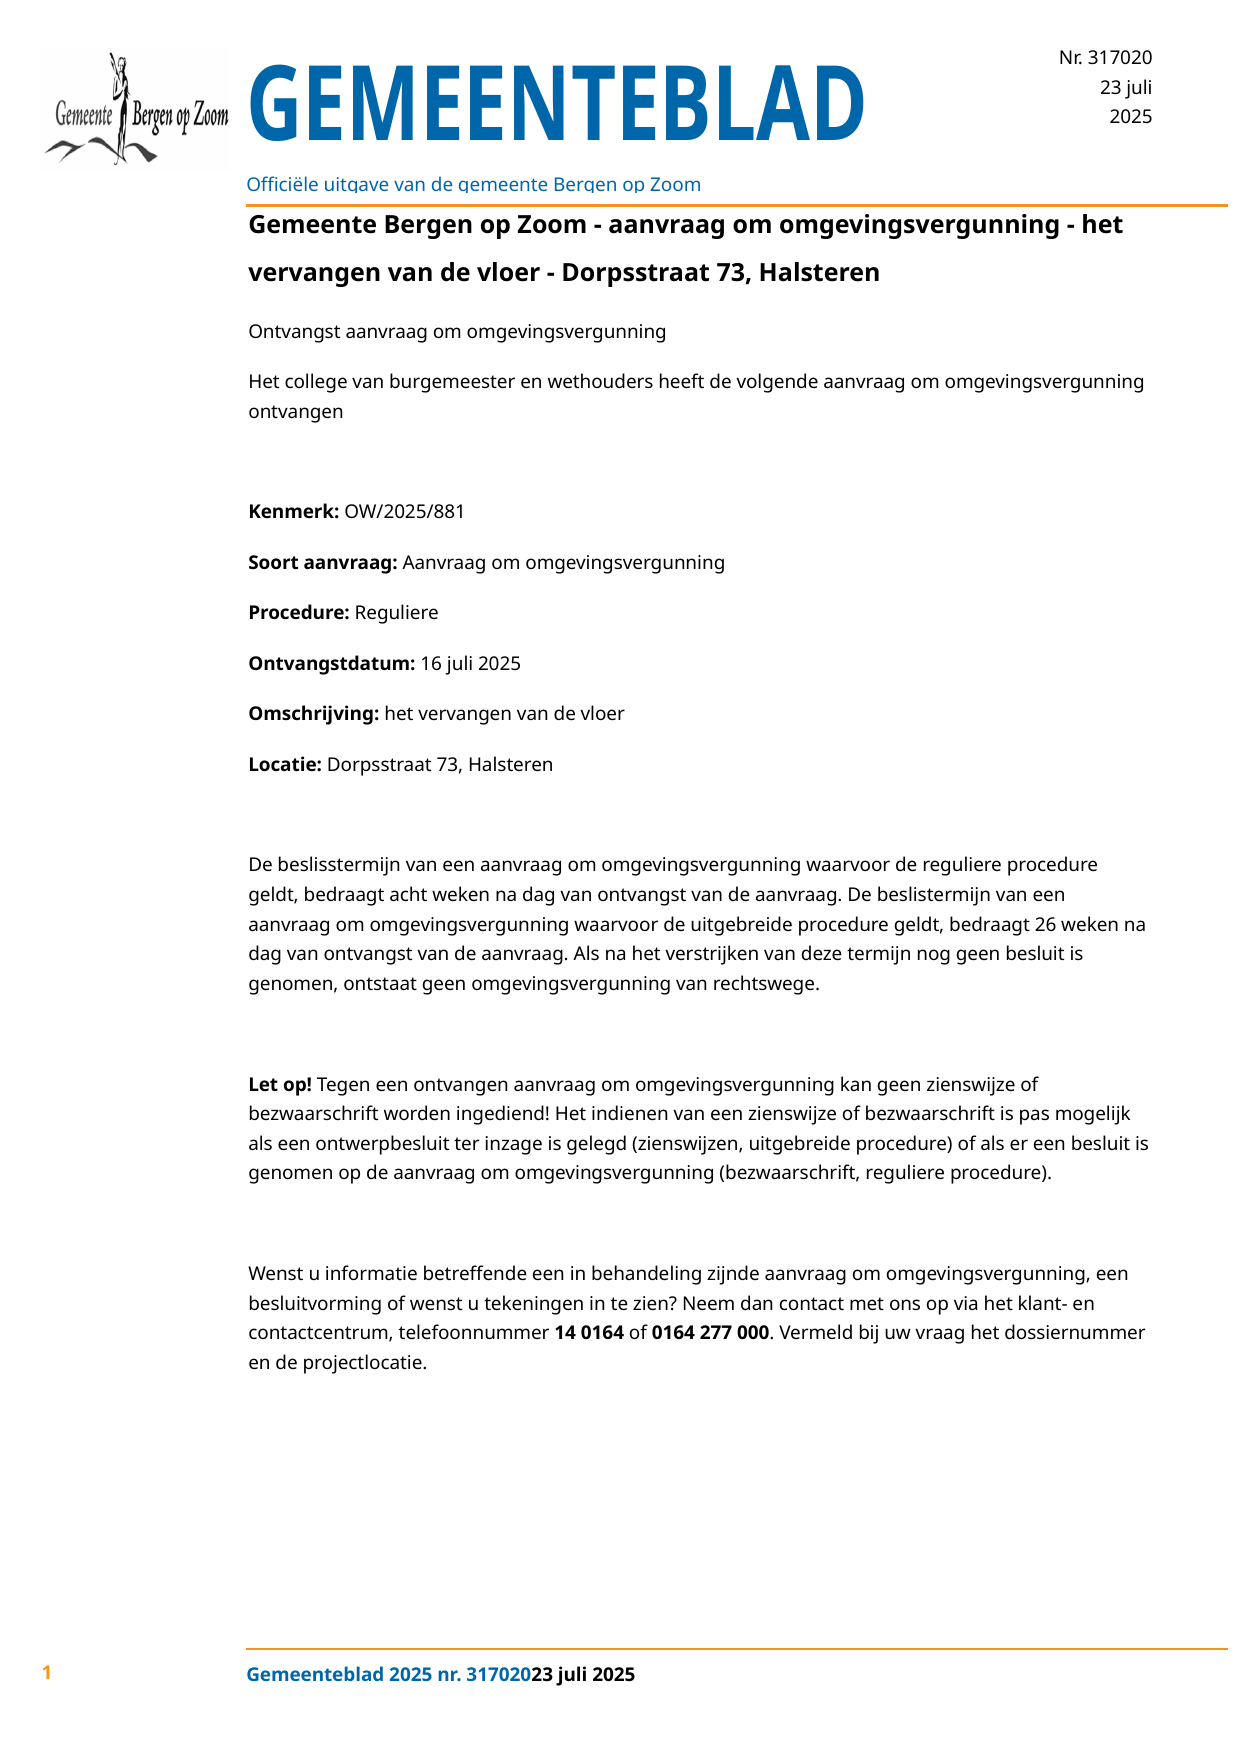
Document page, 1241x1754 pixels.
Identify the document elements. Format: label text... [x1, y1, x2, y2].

text Wenst u informatie betreffende een in behandeling zijnde aanvraag om omgevingsvergunning, een besluitvorming of wenst u tekeningen in te zien? Neem dan contact met ons op via het klant- en contactcentrum, telefoonnummer 14 0164 of 0164 277 000. Vermeld bij uw vraag het dossiernummer en de projectlocatie. [248, 1260, 1152, 1375]
text Omschrijving: het vervangen van de vloer [248, 700, 1152, 726]
text Ontvangstdatum: 16 juli 2025 [248, 650, 1152, 676]
text Let op! Tegen een ontvangen aanvraag om omgevingsvergunning kan geen zienswijze of bezwaarschrift worden ingediend! Het indienen van een zienswijze of bezwaarschrift is pas mogelijk als een ontwerpbesluit ter inzage is gelegd (zienswijzen, uitgebreide procedure) of als er een besluit is genomen op de aanvraag om omgevingsvergunning (bezwaarschrift, reguliere procedure). [248, 1071, 1152, 1185]
text Procedure: Reguliere [248, 599, 1152, 625]
text Kenmerk: OW/2025/881 [248, 499, 1152, 524]
text Gemeente Bergen op Zoom - aanvraag om omgevingsvergunning - het vervangen van de vloer - Dorpsstraat 73, Halsteren [248, 207, 1152, 288]
text De beslisstermijn van een aanvraag om omgevingsvergunning waarvoor de reguliere procedure geldt, bedraagt acht weken na dag van ontvangst van de aanvraag. De beslistermijn van een aanvraag om omgevingsvergunning waarvoor de uitgebreide procedure geldt, bedraagt 26 weken na dag van ontvangst van de aanvraag. Als na het verstrijken van deze termijn nog geen besluit is genomen, ontstaat geen omgevingsvergunning van rechtswege. [248, 852, 1152, 996]
picture [41, 47, 231, 172]
text Locatie: Dorpsstraat 73, Halsteren [248, 751, 1152, 777]
text Het college van burgemeester en wethouders heeft de volgende aanvraag om omgevingsvergunning ontvangen [248, 368, 1152, 424]
text Ontvangst aanvraag om omgevingsvergunning [248, 318, 1152, 344]
text Soort aanvraag: Aanvraag om omgevingsvergunning [248, 549, 1152, 575]
